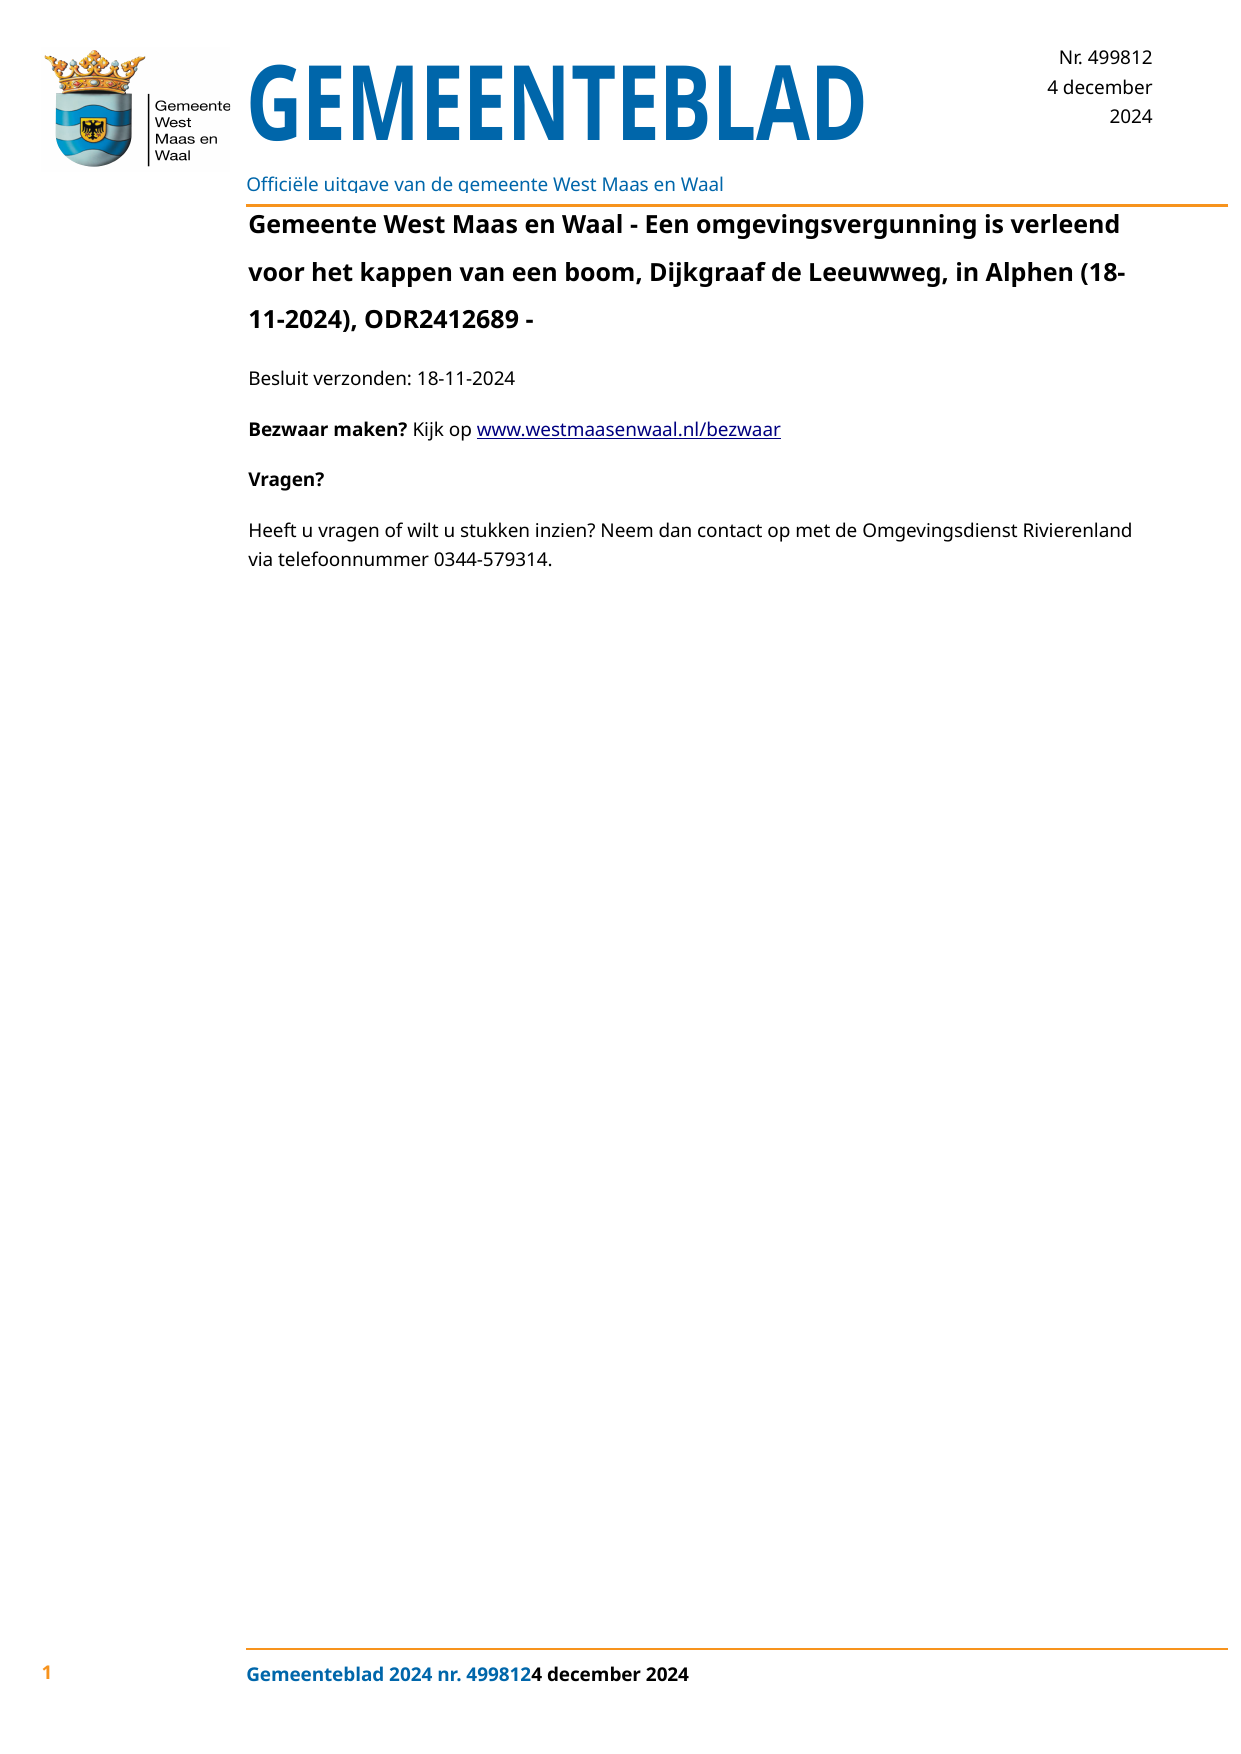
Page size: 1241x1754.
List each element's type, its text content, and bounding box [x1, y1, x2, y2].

text Bezwaar maken? Kijk op www.westmaasenwaal.nl/bezwaar [248, 416, 1152, 442]
picture [41, 47, 231, 172]
text Gemeente West Maas en Waal - Een omgevingsvergunning is verleend voor het kappen van een boom, Dijkgraaf de Leeuwweg, in Alphen (18-11-2024), ODR2412689 - [248, 207, 1152, 336]
text Heeft u vragen of wilt u stukken inzien? Neem dan contact op met de Omgevingsdienst Rivierenland via telefoonnummer 0344-579314. [248, 517, 1152, 572]
text Vragen? [248, 466, 1152, 492]
text Besluit verzonden: 18-11-2024 [248, 366, 1152, 391]
